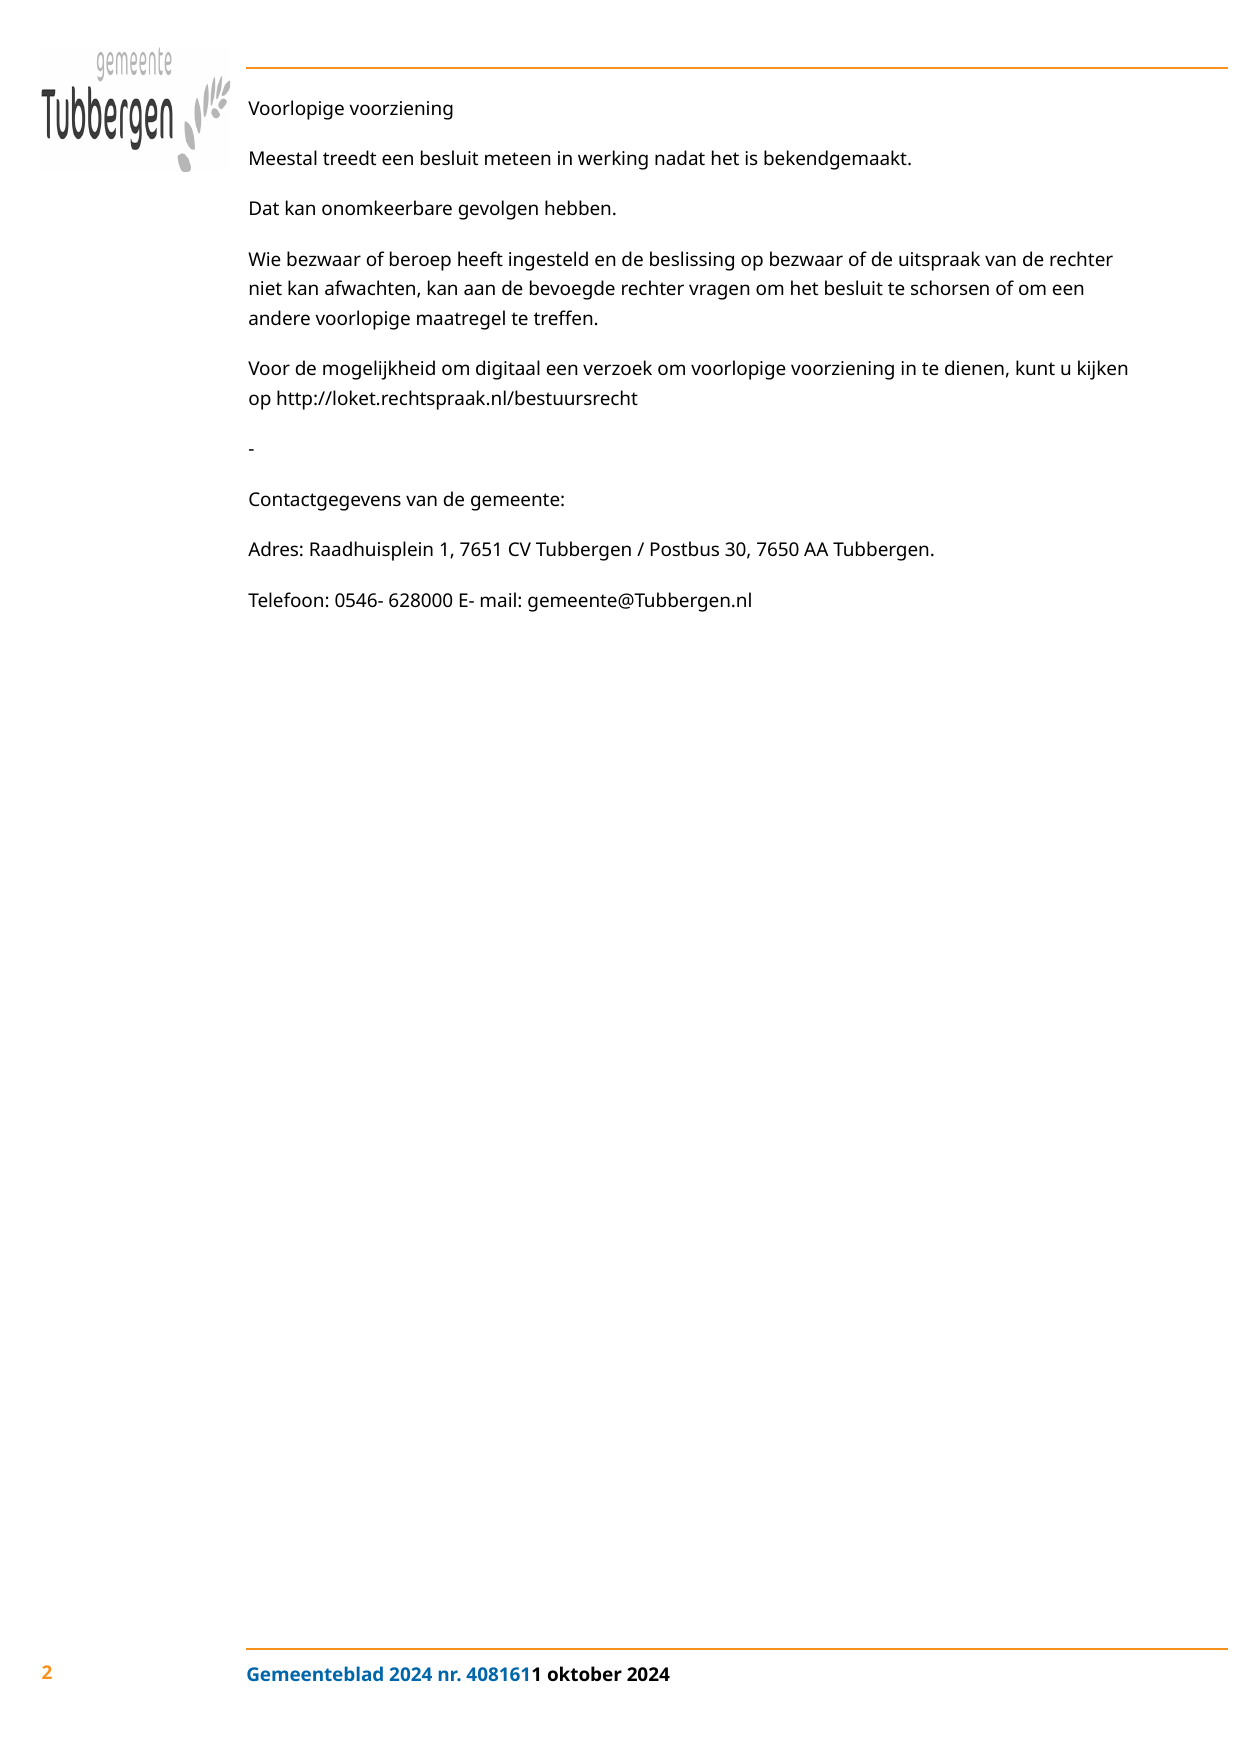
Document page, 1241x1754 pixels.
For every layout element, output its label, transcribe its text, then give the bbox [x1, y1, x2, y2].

text - [248, 436, 1152, 461]
text Voorlopige voorziening [248, 95, 1152, 121]
text Telefoon: 0546- 628000 E- mail: gemeente@Tubbergen.nl [248, 587, 1152, 613]
text Dat kan onomkeerbare gevolgen hebben. [248, 196, 1152, 221]
text Voor de mogelijkheid om digitaal een verzoek om voorlopige voorziening in te dienen, kunt u kijken op http://loket.rechtspraak.nl/bestuursrecht [248, 356, 1152, 411]
picture [41, 47, 231, 172]
text Wie bezwaar of beroep heeft ingesteld en de beslissing op bezwaar of de uitspraak van de rechter niet kan afwachten, kan aan de bevoegde rechter vragen om het besluit te schorsen of om een andere voorlopige maatregel te treffen. [248, 246, 1152, 331]
text Adres: Raadhuisplein 1, 7651 CV Tubbergen / Postbus 30, 7650 AA Tubbergen. [248, 536, 1152, 562]
text Contactgegevens van de gemeente: [248, 486, 1152, 512]
text Meestal treedt een besluit meteen in werking nadat het is bekendgemaakt. [248, 145, 1152, 171]
